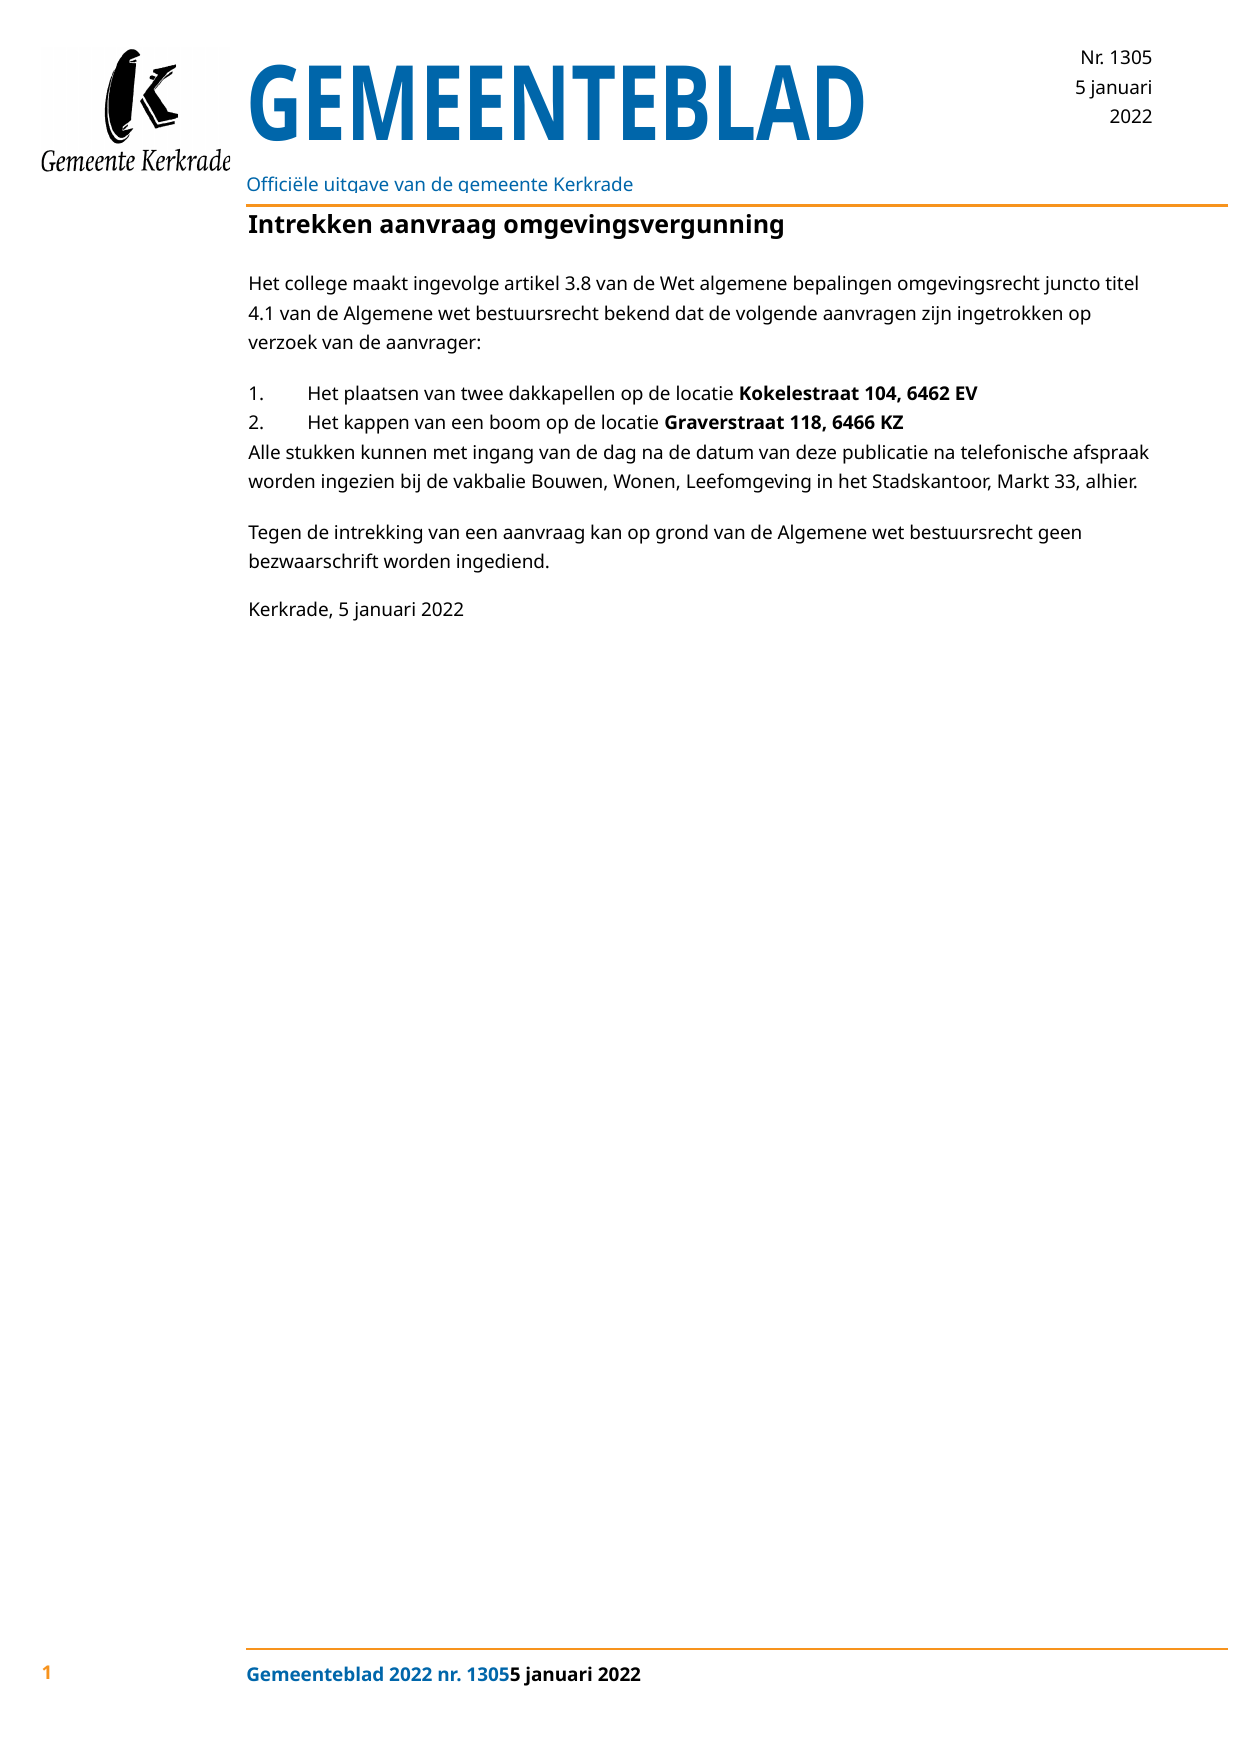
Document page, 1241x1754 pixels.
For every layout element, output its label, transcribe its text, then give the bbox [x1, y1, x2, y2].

picture [41, 47, 231, 172]
list Het kappen van een boom op de locatie Graverstraat 118, 6466 KZ [248, 409, 1152, 435]
text Intrekken aanvraag omgevingsvergunning [248, 207, 1152, 241]
text Alle stukken kunnen met ingang van de dag na de datum van deze publicatie na telefonische afspraak worden ingezien bij de vakbalie Bouwen, Wonen, Leefomgeving in het Stadskantoor, Markt 33, alhier. [248, 439, 1152, 494]
text Kerkrade, 5 januari 2022 [248, 596, 1152, 622]
text Tegen de intrekking van een aanvraag kan op grond van de Algemene wet bestuursrecht geen bezwaarschrift worden ingediend. [248, 519, 1152, 574]
list Het plaatsen van twee dakkapellen op de locatie Kokelestraat 104, 6462 EV [248, 380, 1152, 406]
text Het college maakt ingevolge artikel 3.8 van de Wet algemene bepalingen omgevingsrecht juncto titel 4.1 van de Algemene wet bestuursrecht bekend dat de volgende aanvragen zijn ingetrokken op verzoek van de aanvrager: [248, 270, 1152, 355]
